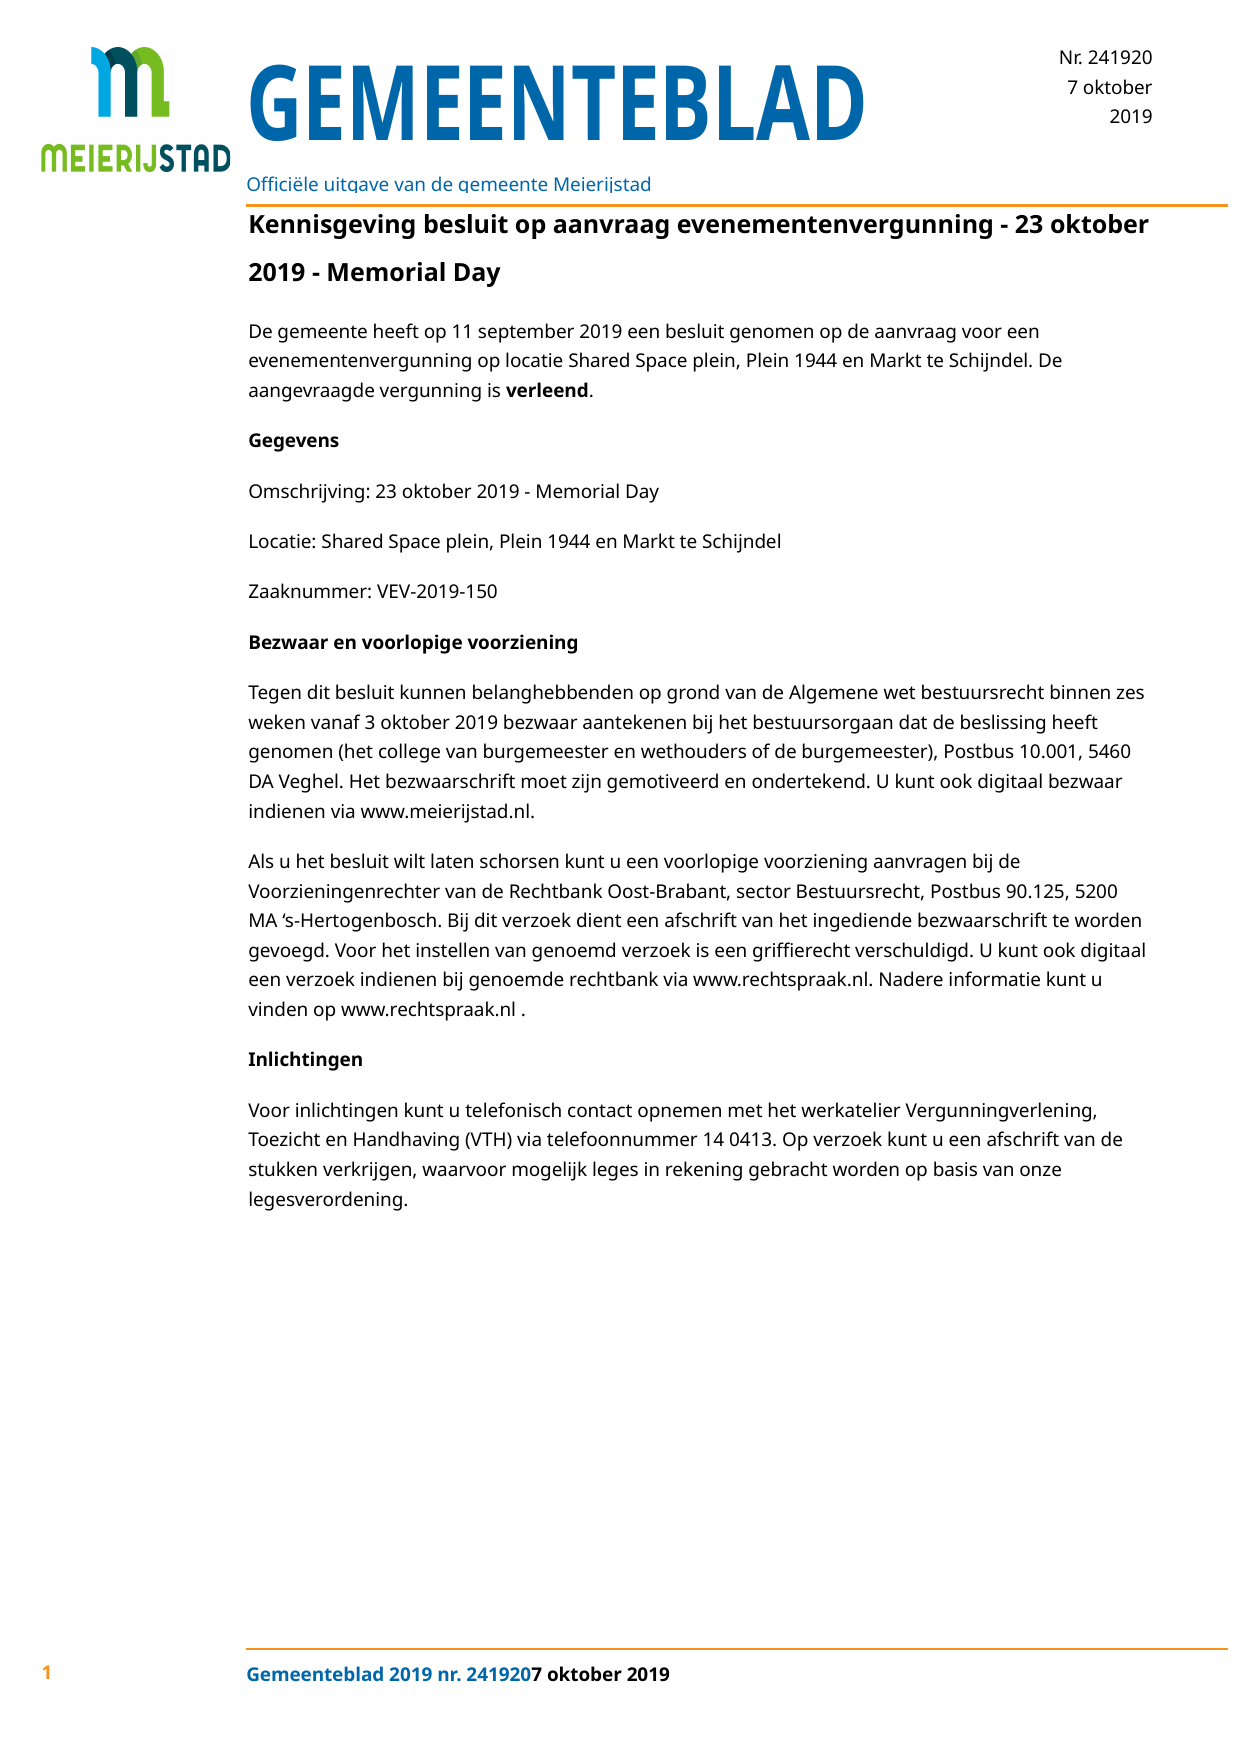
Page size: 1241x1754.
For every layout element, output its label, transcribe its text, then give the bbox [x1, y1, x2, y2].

picture [41, 47, 231, 172]
text Zaaknummer: VEV-2019-150 [248, 579, 1152, 604]
text Locatie: Shared Space plein, Plein 1944 en Markt te Schijndel [248, 528, 1152, 554]
text Bezwaar en voorlopige voorziening [248, 629, 1152, 655]
text Kennisgeving besluit op aanvraag evenementenvergunning - 23 oktober 2019 - Memorial Day [248, 207, 1152, 288]
text Inlichtingen [248, 1047, 1152, 1072]
text Voor inlichtingen kunt u telefonisch contact opnemen met het werkatelier Vergunningverlening, Toezicht en Handhaving (VTH) via telefoonnummer 14 0413. Op verzoek kunt u een afschrift van de stukken verkrijgen, waarvoor mogelijk leges in rekening gebracht worden op basis van onze legesverordening. [248, 1097, 1152, 1212]
text Gegevens [248, 427, 1152, 453]
text De gemeente heeft op 11 september 2019 een besluit genomen op de aanvraag voor een evenementenvergunning op locatie Shared Space plein, Plein 1944 en Markt te Schijndel. De aangevraagde vergunning is verleend. [248, 318, 1152, 403]
text Tegen dit besluit kunnen belanghebbenden op grond van de Algemene wet bestuursrecht binnen zes weken vanaf 3 oktober 2019 bezwaar aantekenen bij het bestuursorgaan dat de beslissing heeft genomen (het college van burgemeester en wethouders of de burgemeester), Postbus 10.001, 5460 DA Veghel. Het bezwaarschrift moet zijn gemotiveerd en ondertekend. U kunt ook digitaal bezwaar indienen via www.meierijstad.nl. [248, 679, 1152, 824]
text Omschrijving: 23 oktober 2019 - Memorial Day [248, 478, 1152, 504]
text Als u het besluit wilt laten schorsen kunt u een voorlopige voorziening aanvragen bij de Voorzieningenrechter van de Rechtbank Oost-Brabant, sector Bestuursrecht, Postbus 90.125, 5200 MA ‘s-Hertogenbosch. Bij dit verzoek dient een afschrift van het ingediende bezwaarschrift te worden gevoegd. Voor het instellen van genoemd verzoek is een griffierecht verschuldigd. U kunt ook digitaal een verzoek indienen bij genoemde rechtbank via www.rechtspraak.nl. Nadere informatie kunt u vinden op www.rechtspraak.nl . [248, 848, 1152, 1022]
